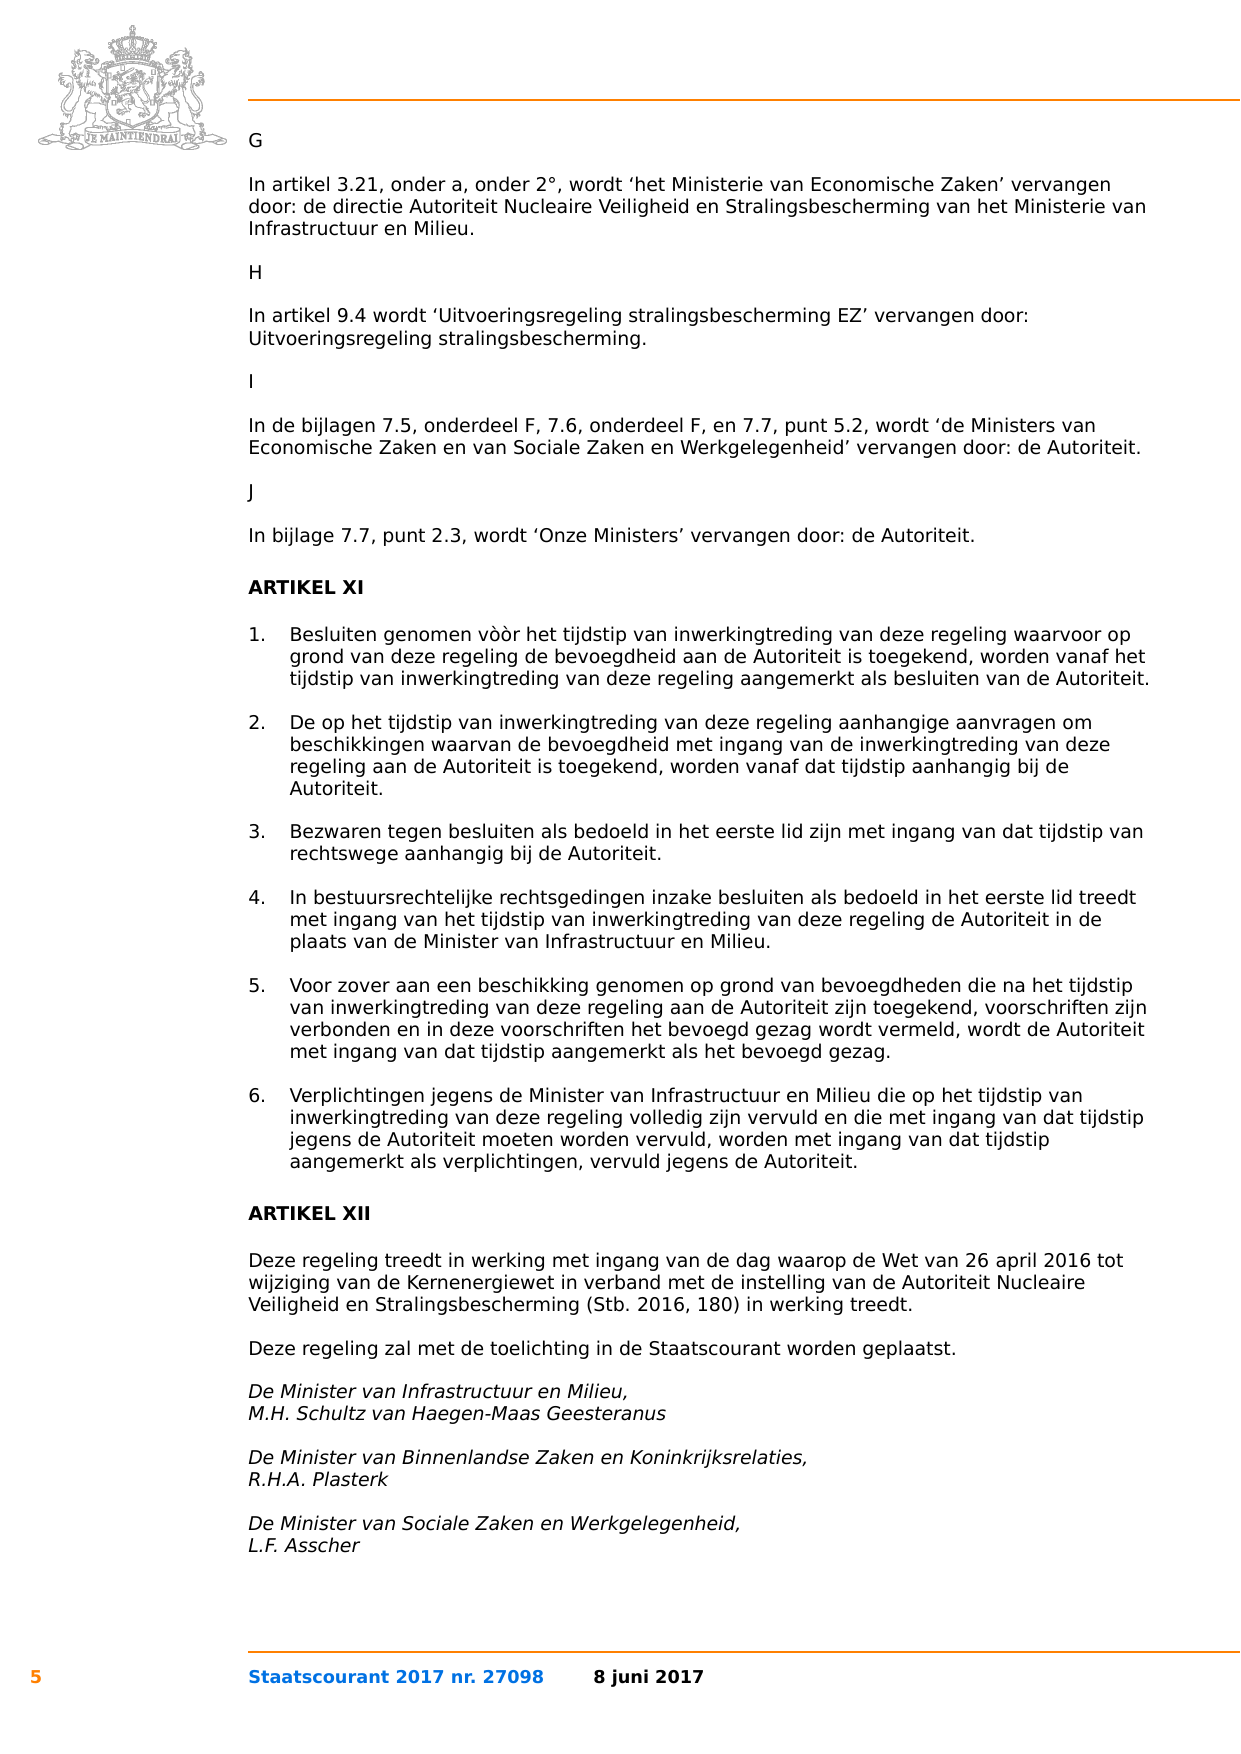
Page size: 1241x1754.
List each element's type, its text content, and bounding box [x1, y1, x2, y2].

subtitle ARTIKEL XI [248, 577, 1163, 599]
text In de bijlagen 7.5, onderdeel F, 7.6, onderdeel F, en 7.7, punt 5.2, wordt ‘de Ministers van Economische Zaken en van Sociale Zaken en Werkgelegenheid’ vervangen door: de Autoriteit. [248, 415, 1163, 459]
text Deze regeling treedt in werking met ingang van de dag waarop de Wet van 26 april 2016 tot wijziging van de Kernenergiewet in verband met de instelling van de Autoriteit Nucleaire Veiligheid en Stralingsbescherming (Stb. 2016, 180) in werking treedt. [248, 1250, 1163, 1316]
text Deze regeling zal met de toelichting in de Staatscourant worden geplaatst. [248, 1337, 1163, 1359]
text 4. In bestuursrechtelijke rechtsgedingen inzake besluiten als bedoeld in het eerste lid treedt met ingang van het tijdstip van inwerkingtreding van deze regeling de Autoriteit in de plaats van de Minister van Infrastructuur en Milieu. [248, 887, 1163, 953]
text 1. Besluiten genomen vòòr het tijdstip van inwerkingtreding van deze regeling waarvoor op grond van deze regeling de bevoegdheid aan de Autoriteit is toegekend, worden vanaf het tijdstip van inwerkingtreding van deze regeling aangemerkt als besluiten van de Autoriteit. [248, 624, 1163, 690]
text De Minister van Sociale Zaken en Werkgelegenheid, L.F. Asscher [248, 1513, 1163, 1557]
subtitle ARTIKEL XII [248, 1203, 1163, 1225]
text I [248, 371, 1163, 393]
text 5. Voor zover aan een beschikking genomen op grond van bevoegdheden die na het tijdstip van inwerkingtreding van deze regeling aan de Autoriteit zijn toegekend, voorschriften zijn verbonden en in deze voorschriften het bevoegd gezag wordt vermeld, wordt de Autoriteit met ingang van dat tijdstip aangemerkt als het bevoegd gezag. [248, 975, 1163, 1063]
text De Minister van Infrastructuur en Milieu, M.H. Schultz van Haegen-Maas Geesteranus [248, 1381, 1163, 1425]
text In artikel 3.21, onder a, onder 2°, wordt ‘het Ministerie van Economische Zaken’ vervangen door: de directie Autoriteit Nucleaire Veiligheid en Stralingsbescherming van het Ministerie van Infrastructuur en Milieu. [248, 174, 1163, 240]
text 2. De op het tijdstip van inwerkingtreding van deze regeling aanhangige aanvragen om beschikkingen waarvan de bevoegdheid met ingang van de inwerkingtreding van deze regeling aan de Autoriteit is toegekend, worden vanaf dat tijdstip aanhangig bij de Autoriteit. [248, 712, 1163, 799]
text 6. Verplichtingen jegens de Minister van Infrastructuur en Milieu die op het tijdstip van inwerkingtreding van deze regeling volledig zijn vervuld en die met ingang van dat tijdstip jegens de Autoriteit moeten worden vervuld, worden met ingang van dat tijdstip aangemerkt als verplichtingen, vervuld jegens de Autoriteit. [248, 1085, 1163, 1173]
text In artikel 9.4 wordt ‘Uitvoeringsregeling stralingsbescherming EZ’ vervangen door: Uitvoeringsregeling stralingsbescherming. [248, 305, 1163, 349]
text In bijlage 7.7, punt 2.3, wordt ‘Onze Ministers’ vervangen door: de Autoriteit. [248, 525, 1163, 547]
text De Minister van Binnenlandse Zaken en Koninkrijksrelaties, R.H.A. Plasterk [248, 1447, 1163, 1491]
text 3. Bezwaren tegen besluiten als bedoeld in het eerste lid zijn met ingang van dat tijdstip van rechtswege aanhangig bij de Autoriteit. [248, 821, 1163, 865]
text H [248, 262, 1163, 283]
text G [248, 130, 1163, 152]
picture [38, 25, 227, 150]
text J [248, 481, 1163, 503]
